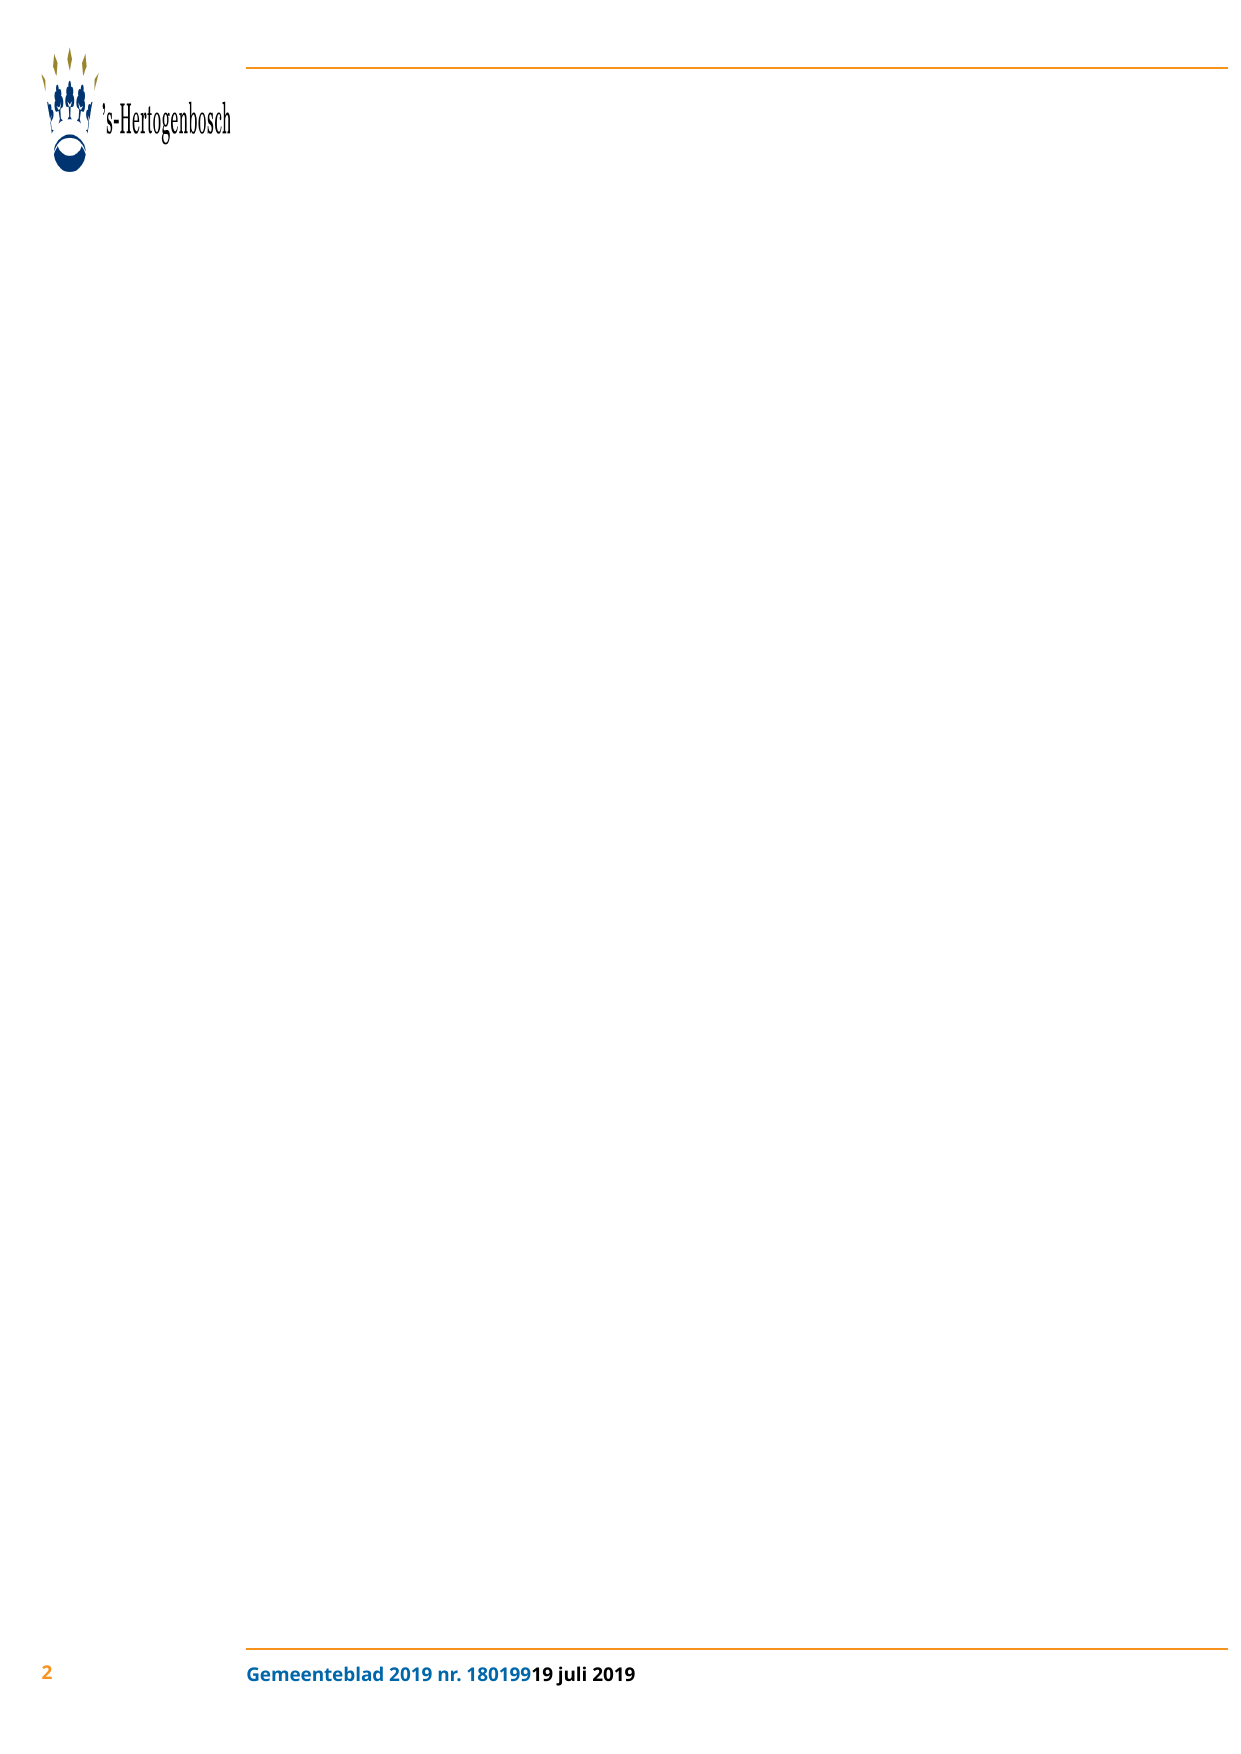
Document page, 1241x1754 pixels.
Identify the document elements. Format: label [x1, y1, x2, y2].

picture [41, 47, 231, 172]
